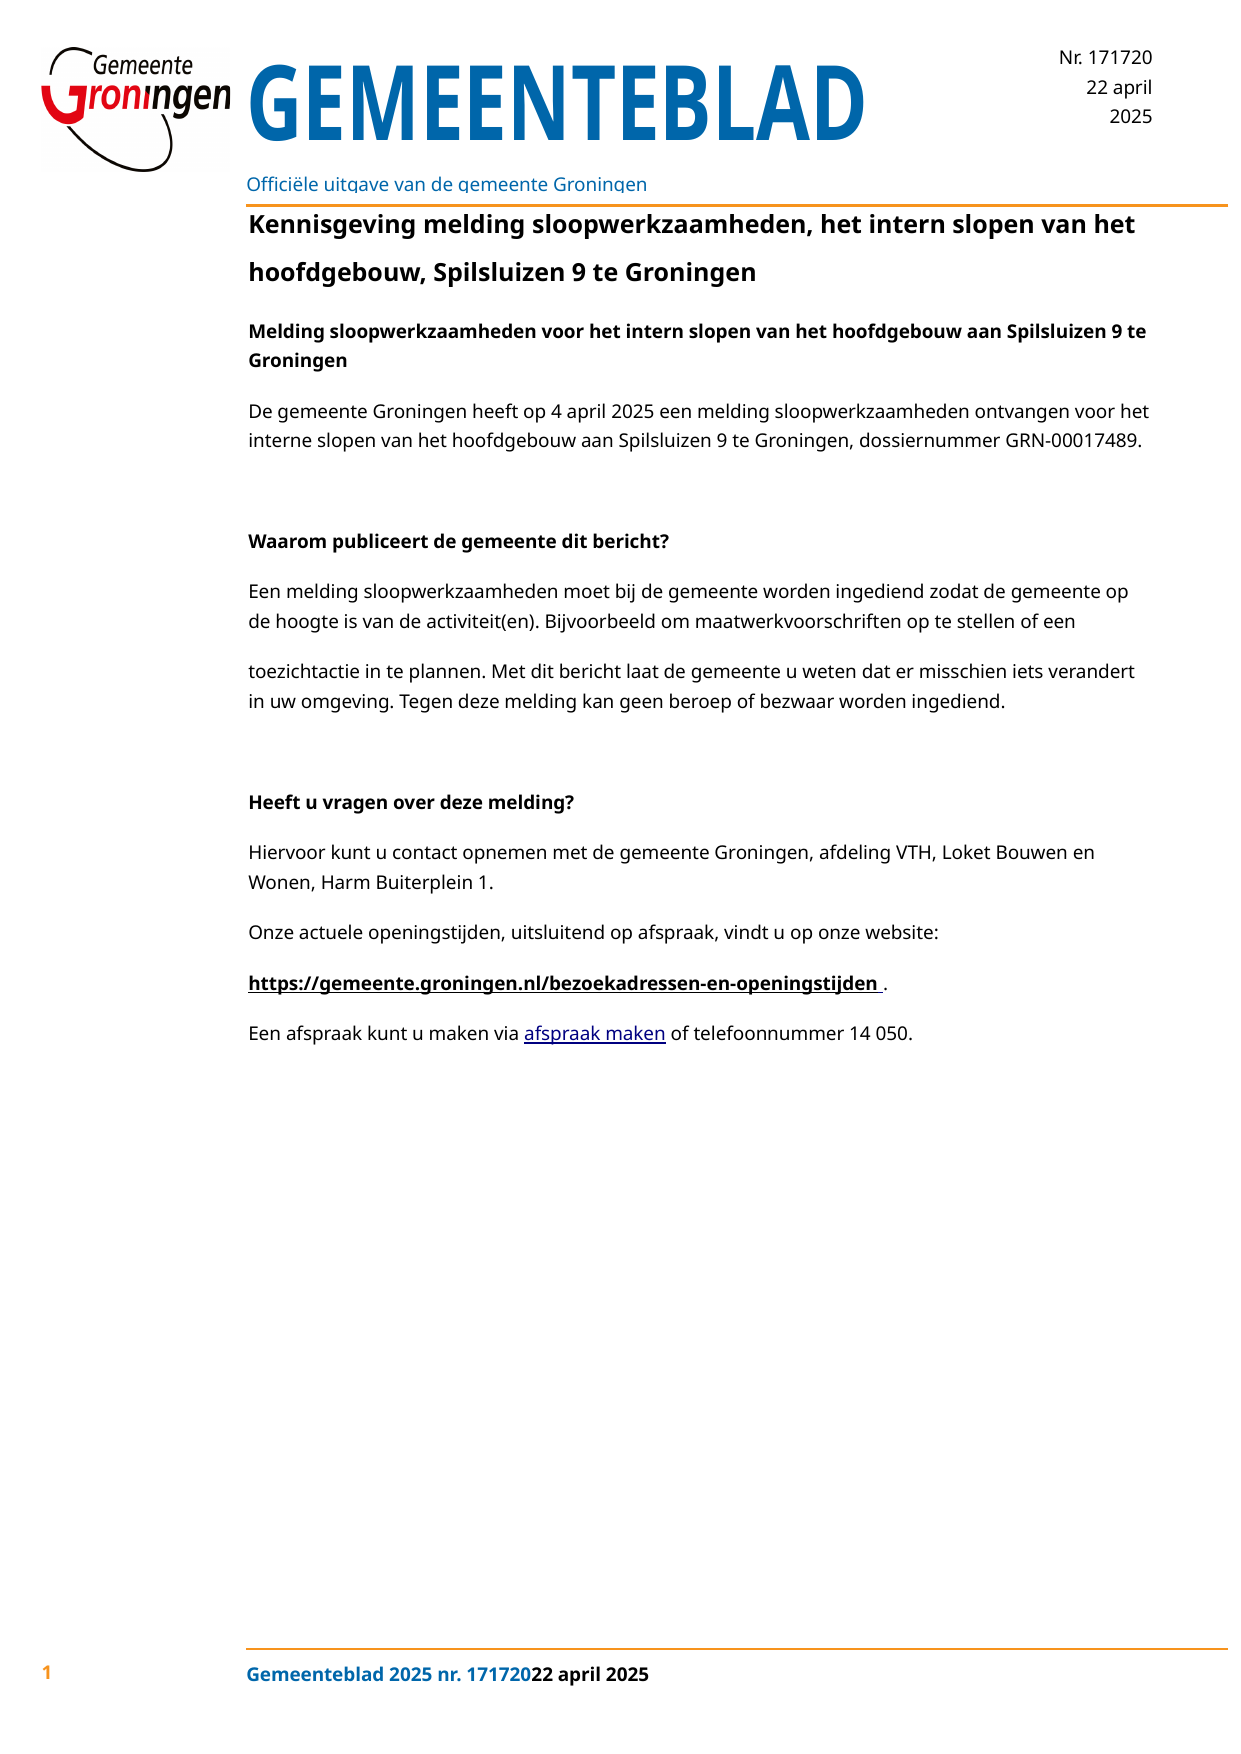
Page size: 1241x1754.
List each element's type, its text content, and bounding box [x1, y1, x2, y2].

text Melding sloopwerkzaamheden voor het intern slopen van het hoofdgebouw aan Spilsluizen 9 te Groningen [248, 318, 1152, 373]
text Waarom publiceert de gemeente dit bericht? [248, 528, 1152, 554]
text Hiervoor kunt u contact opnemen met de gemeente Groningen, afdeling VTH, Loket Bouwen en Wonen, Harm Buiterplein 1. [248, 839, 1152, 895]
text Heeft u vragen over deze melding? [248, 789, 1152, 815]
picture [41, 47, 231, 172]
text De gemeente Groningen heeft op 4 april 2025 een melding sloopwerkzaamheden ontvangen voor het interne slopen van het hoofdgebouw aan Spilsluizen 9 te Groningen, dossiernummer GRN-00017489. [248, 398, 1152, 453]
text Een melding sloopwerkzaamheden moet bij de gemeente worden ingediend zodat de gemeente op de hoogte is van de activiteit(en). Bijvoorbeeld om maatwerkvoorschriften op te stellen of een [248, 579, 1152, 634]
text Een afspraak kunt u maken via afspraak maken of telefoonnummer 14 050. [248, 1020, 1152, 1046]
text https://gemeente.groningen.nl/bezoekadressen-en-openingstijden . [248, 970, 1152, 996]
text toezichtactie in te plannen. Met dit bericht laat de gemeente u weten dat er misschien iets verandert in uw omgeving. Tegen deze melding kan geen beroep of bezwaar worden ingediend. [248, 659, 1152, 714]
text Kennisgeving melding sloopwerkzaamheden, het intern slopen van het hoofdgebouw, Spilsluizen 9 te Groningen [248, 207, 1152, 288]
text Onze actuele openingstijden, uitsluitend op afspraak, vindt u op onze website: [248, 919, 1152, 945]
